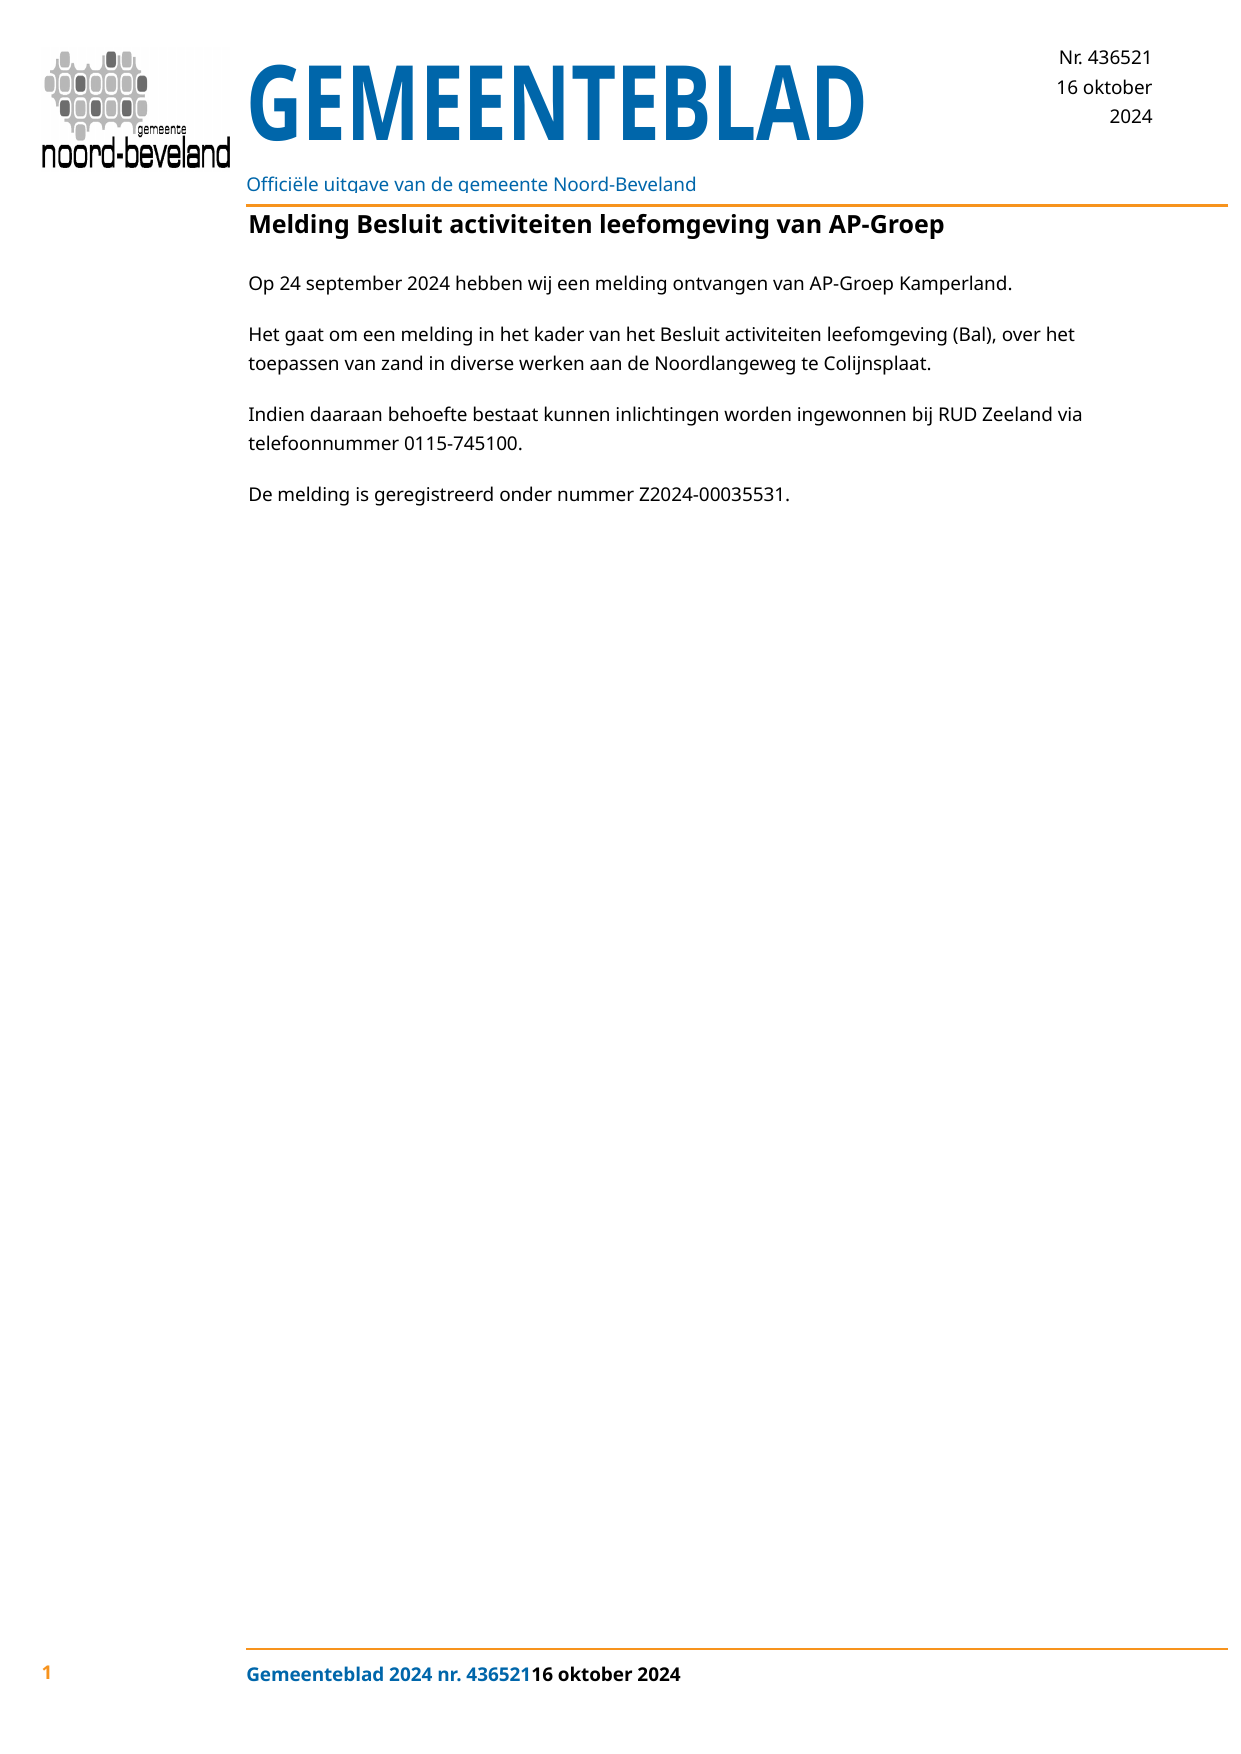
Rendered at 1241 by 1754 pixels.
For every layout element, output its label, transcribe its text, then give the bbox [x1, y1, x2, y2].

text Het gaat om een melding in het kader van het Besluit activiteiten leefomgeving (Bal), over het toepassen van zand in diverse werken aan de Noordlangeweg te Colijnsplaat. [248, 321, 1152, 376]
text Indien daaraan behoefte bestaat kunnen inlichtingen worden ingewonnen bij RUD Zeeland via telefoonnummer 0115-745100. [248, 401, 1152, 456]
text Melding Besluit activiteiten leefomgeving van AP-Groep [248, 207, 1152, 241]
text De melding is geregistreerd onder nummer Z2024-00035531. [248, 481, 1152, 506]
text Op 24 september 2024 hebben wij een melding ontvangen van AP-Groep Kamperland. [248, 270, 1152, 296]
picture [41, 47, 231, 172]
